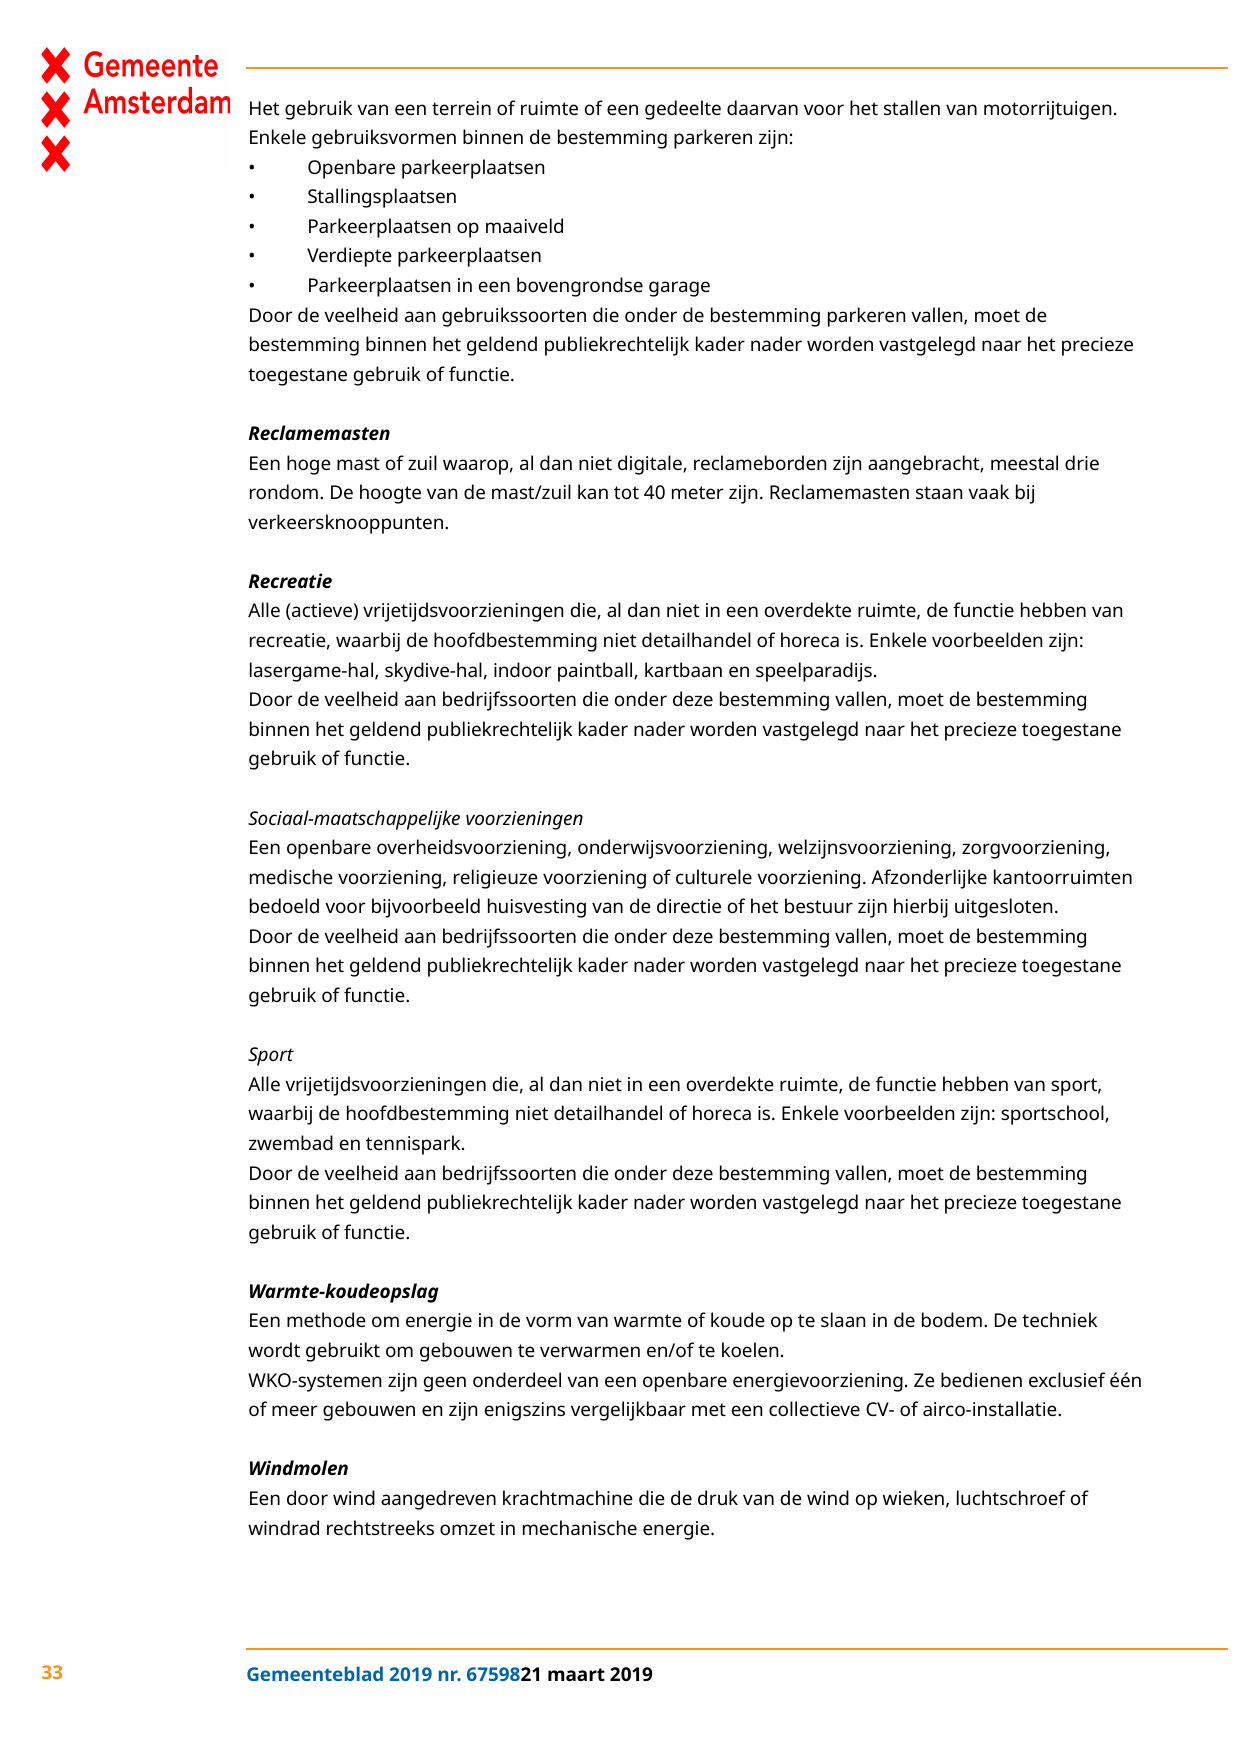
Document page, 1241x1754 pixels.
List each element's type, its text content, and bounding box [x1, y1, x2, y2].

text Een door wind aangedreven krachtmachine die de druk van de wind op wieken, luchtschroef of windrad rechtstreeks omzet in mechanische energie. [248, 1485, 1152, 1541]
text Door de veelheid aan gebruikssoorten die onder de bestemming parkeren vallen, moet de bestemming binnen het geldend publiekrechtelijk kader nader worden vastgelegd naar het precieze toegestane gebruik of functie. [248, 302, 1152, 387]
text Een hoge mast of zuil waarop, al dan niet digitale, reclameborden zijn aangebracht, meestal drie rondom. De hoogte van de mast/zuil kan tot 40 meter zijn. Reclamemasten staan vaak bij verkeersknooppunten. [248, 450, 1152, 535]
text WKO-systemen zijn geen onderdeel van een openbare energievoorziening. Ze bedienen exclusief één of meer gebouwen en zijn enigszins vergelijkbaar met een collectieve CV- of airco-installatie. [248, 1367, 1152, 1422]
picture [41, 47, 231, 172]
text Windmolen [248, 1456, 1152, 1481]
list Parkeerplaatsen in een bovengrondse garage [248, 272, 1152, 298]
text Alle (actieve) vrijetijdsvoorzieningen die, al dan niet in een overdekte ruimte, de functie hebben van recreatie, waarbij de hoofdbestemming niet detailhandel of horeca is. Enkele voorbeelden zijn: lasergame-hal, skydive-hal, indoor paintball, kartbaan en speelparadijs. [248, 598, 1152, 683]
text Sociaal-maatschappelijke voorzieningen [248, 805, 1152, 831]
text Reclamemasten [248, 420, 1152, 446]
list Verdiepte parkeerplaatsen [248, 243, 1152, 268]
text Recreatie [248, 568, 1152, 594]
text Het gebruik van een terrein of ruimte of een gedeelte daarvan voor het stallen van motorrijtuigen. Enkele gebruiksvormen binnen de bestemming parkeren zijn: [248, 95, 1152, 150]
text Een openbare overheidsvoorziening, onderwijsvoorziening, welzijnsvoorziening, zorgvoorziening, medische voorziening, religieuze voorziening of culturele voorziening. Afzonderlijke kantoorruimten bedoeld voor bijvoorbeeld huisvesting van de directie of het bestuur zijn hierbij uitgesloten. [248, 834, 1152, 919]
text Door de veelheid aan bedrijfssoorten die onder deze bestemming vallen, moet de bestemming binnen het geldend publiekrechtelijk kader nader worden vastgelegd naar het precieze toegestane gebruik of functie. [248, 923, 1152, 1008]
list Stallingsplaatsen [248, 183, 1152, 209]
text Sport [248, 1041, 1152, 1067]
text Een methode om energie in de vorm van warmte of koude op te slaan in de bodem. De techniek wordt gebruikt om gebouwen te verwarmen en/of te koelen. [248, 1308, 1152, 1363]
text Alle vrijetijdsvoorzieningen die, al dan niet in een overdekte ruimte, de functie hebben van sport, waarbij de hoofdbestemming niet detailhandel of horeca is. Enkele voorbeelden zijn: sportschool, zwembad en tennispark. [248, 1071, 1152, 1156]
text Door de veelheid aan bedrijfssoorten die onder deze bestemming vallen, moet de bestemming binnen het geldend publiekrechtelijk kader nader worden vastgelegd naar het precieze toegestane gebruik of functie. [248, 686, 1152, 771]
list Parkeerplaatsen op maaiveld [248, 213, 1152, 239]
text Warmte-koudeopslag [248, 1278, 1152, 1304]
list Openbare parkeerplaatsen [248, 154, 1152, 180]
text Door de veelheid aan bedrijfssoorten die onder deze bestemming vallen, moet de bestemming binnen het geldend publiekrechtelijk kader nader worden vastgelegd naar het precieze toegestane gebruik of functie. [248, 1160, 1152, 1245]
